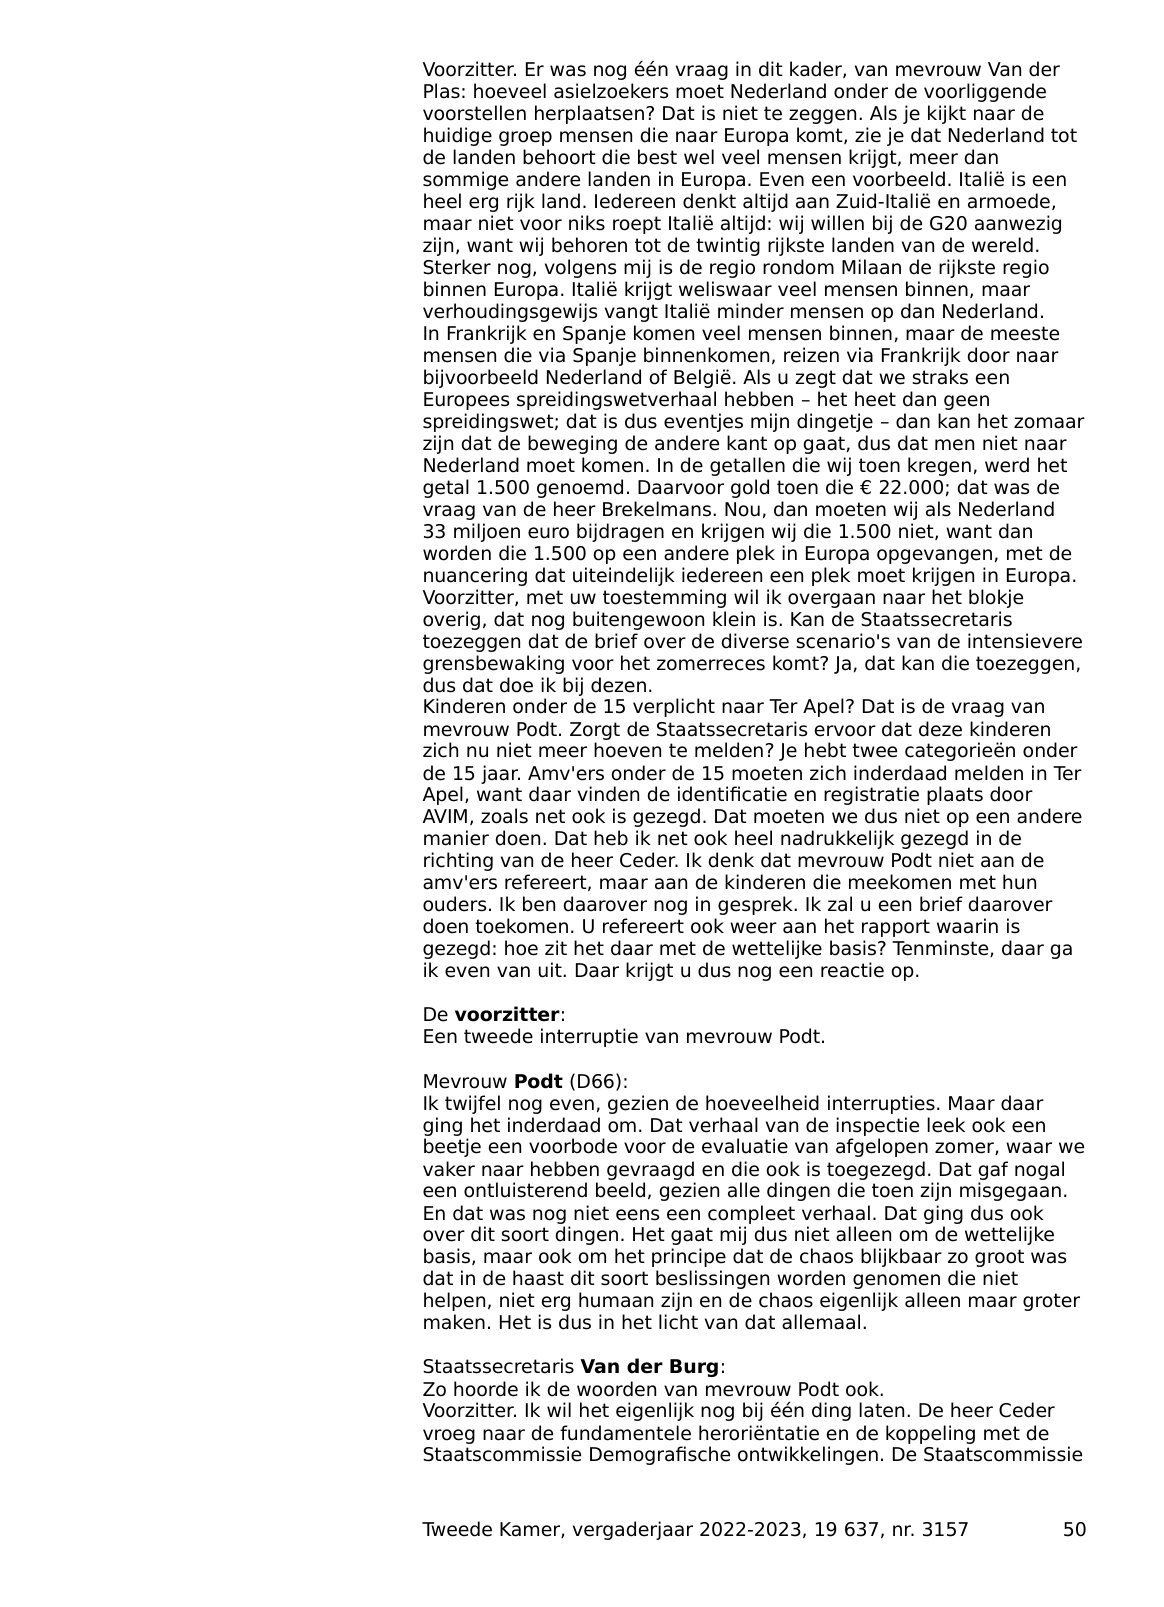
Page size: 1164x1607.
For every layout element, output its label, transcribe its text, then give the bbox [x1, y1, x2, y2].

text Zo hoorde ik de woorden van mevrouw Podt ook. [422, 1378, 1087, 1400]
text Kinderen onder de 15 verplicht naar Ter Apel? Dat is de vraag van mevrouw Podt. Zorgt de Staatssecretaris ervoor dat deze kinderen zich nu niet meer hoeven te melden? Je hebt twee categorieën onder de 15 jaar. Amv'ers onder de 15 moeten zich inderdaad melden in Ter Apel, want daar vinden de identificatie en registratie plaats door AVIM, zoals net ook is gezegd. Dat moeten we dus niet op een andere manier doen. Dat heb ik net ook heel nadrukkelijk gezegd in de richting van de heer Ceder. Ik denk dat mevrouw Podt niet aan de amv'ers refereert, maar aan de kinderen die meekomen met hun ouders. Ik ben daarover nog in gesprek. Ik zal u een brief daarover doen toekomen. U refereert ook weer aan het rapport waarin is gezegd: hoe zit het daar met de wettelijke basis? Tenminste, daar ga ik even van uit. Daar krijgt u dus nog een reactie op. [422, 696, 1087, 982]
text Staatssecretaris Van der Burg: [422, 1356, 1087, 1378]
text Voorzitter. Er was nog één vraag in dit kader, van mevrouw Van der Plas: hoeveel asielzoekers moet Nederland onder de voorliggende voorstellen herplaatsen? Dat is niet te zeggen. Als je kijkt naar de huidige groep mensen die naar Europa komt, zie je dat Nederland tot de landen behoort die best wel veel mensen krijgt, meer dan sommige andere landen in Europa. Even een voorbeeld. Italië is een heel erg rijk land. Iedereen denkt altijd aan Zuid-Italië en armoede, maar niet voor niks roept Italië altijd: wij willen bij de G20 aanwezig zijn, want wij behoren tot de twintig rijkste landen van de wereld. Sterker nog, volgens mij is de regio rondom Milaan de rijkste regio binnen Europa. Italië krijgt weliswaar veel mensen binnen, maar verhoudingsgewijs vangt Italië minder mensen op dan Nederland. [422, 59, 1087, 323]
text Voorzitter, met uw toestemming wil ik overgaan naar het blokje overig, dat nog buitengewoon klein is. Kan de Staatssecretaris toezeggen dat de brief over de diverse scenario's van de intensievere grensbewaking voor het zomerreces komt? Ja, dat kan die toezeggen, dus dat doe ik bij dezen. [422, 587, 1087, 696]
text De voorzitter: [422, 1004, 1087, 1026]
text Een tweede interruptie van mevrouw Podt. [422, 1026, 1087, 1048]
text Ik twijfel nog even, gezien de hoeveelheid interrupties. Maar daar ging het inderdaad om. Dat verhaal van de inspectie leek ook een beetje een voorbode voor de evaluatie van afgelopen zomer, waar we vaker naar hebben gevraagd en die ook is toegezegd. Dat gaf nogal een ontluisterend beeld, gezien alle dingen die toen zijn misgegaan. En dat was nog niet eens een compleet verhaal. Dat ging dus ook over dit soort dingen. Het gaat mij dus niet alleen om de wettelijke basis, maar ook om het principe dat de chaos blijkbaar zo groot was dat in de haast dit soort beslissingen worden genomen die niet helpen, niet erg humaan zijn en de chaos eigenlijk alleen maar groter maken. Het is dus in het licht van dat allemaal. [422, 1092, 1087, 1334]
text Voorzitter. Ik wil het eigenlijk nog bij één ding laten. De heer Ceder vroeg naar de fundamentele heroriëntatie en de koppeling met de Staatscommissie Demografische ontwikkelingen. De Staatscommissie [422, 1400, 1087, 1466]
text Mevrouw Podt (D66): [422, 1071, 1087, 1092]
text In Frankrijk en Spanje komen veel mensen binnen, maar de meeste mensen die via Spanje binnenkomen, reizen via Frankrijk door naar bijvoorbeeld Nederland of België. Als u zegt dat we straks een Europees spreidingswetverhaal hebben – het heet dan geen spreidingswet; dat is dus eventjes mijn dingetje – dan kan het zomaar zijn dat de beweging de andere kant op gaat, dus dat men niet naar Nederland moet komen. In de getallen die wij toen kregen, werd het getal 1.500 genoemd. Daarvoor gold toen die € 22.000; dat was de vraag van de heer Brekelmans. Nou, dan moeten wij als Nederland 33 miljoen euro bijdragen en krijgen wij die 1.500 niet, want dan worden die 1.500 op een andere plek in Europa opgevangen, met de nuancering dat uiteindelijk iedereen een plek moet krijgen in Europa. [422, 323, 1087, 587]
